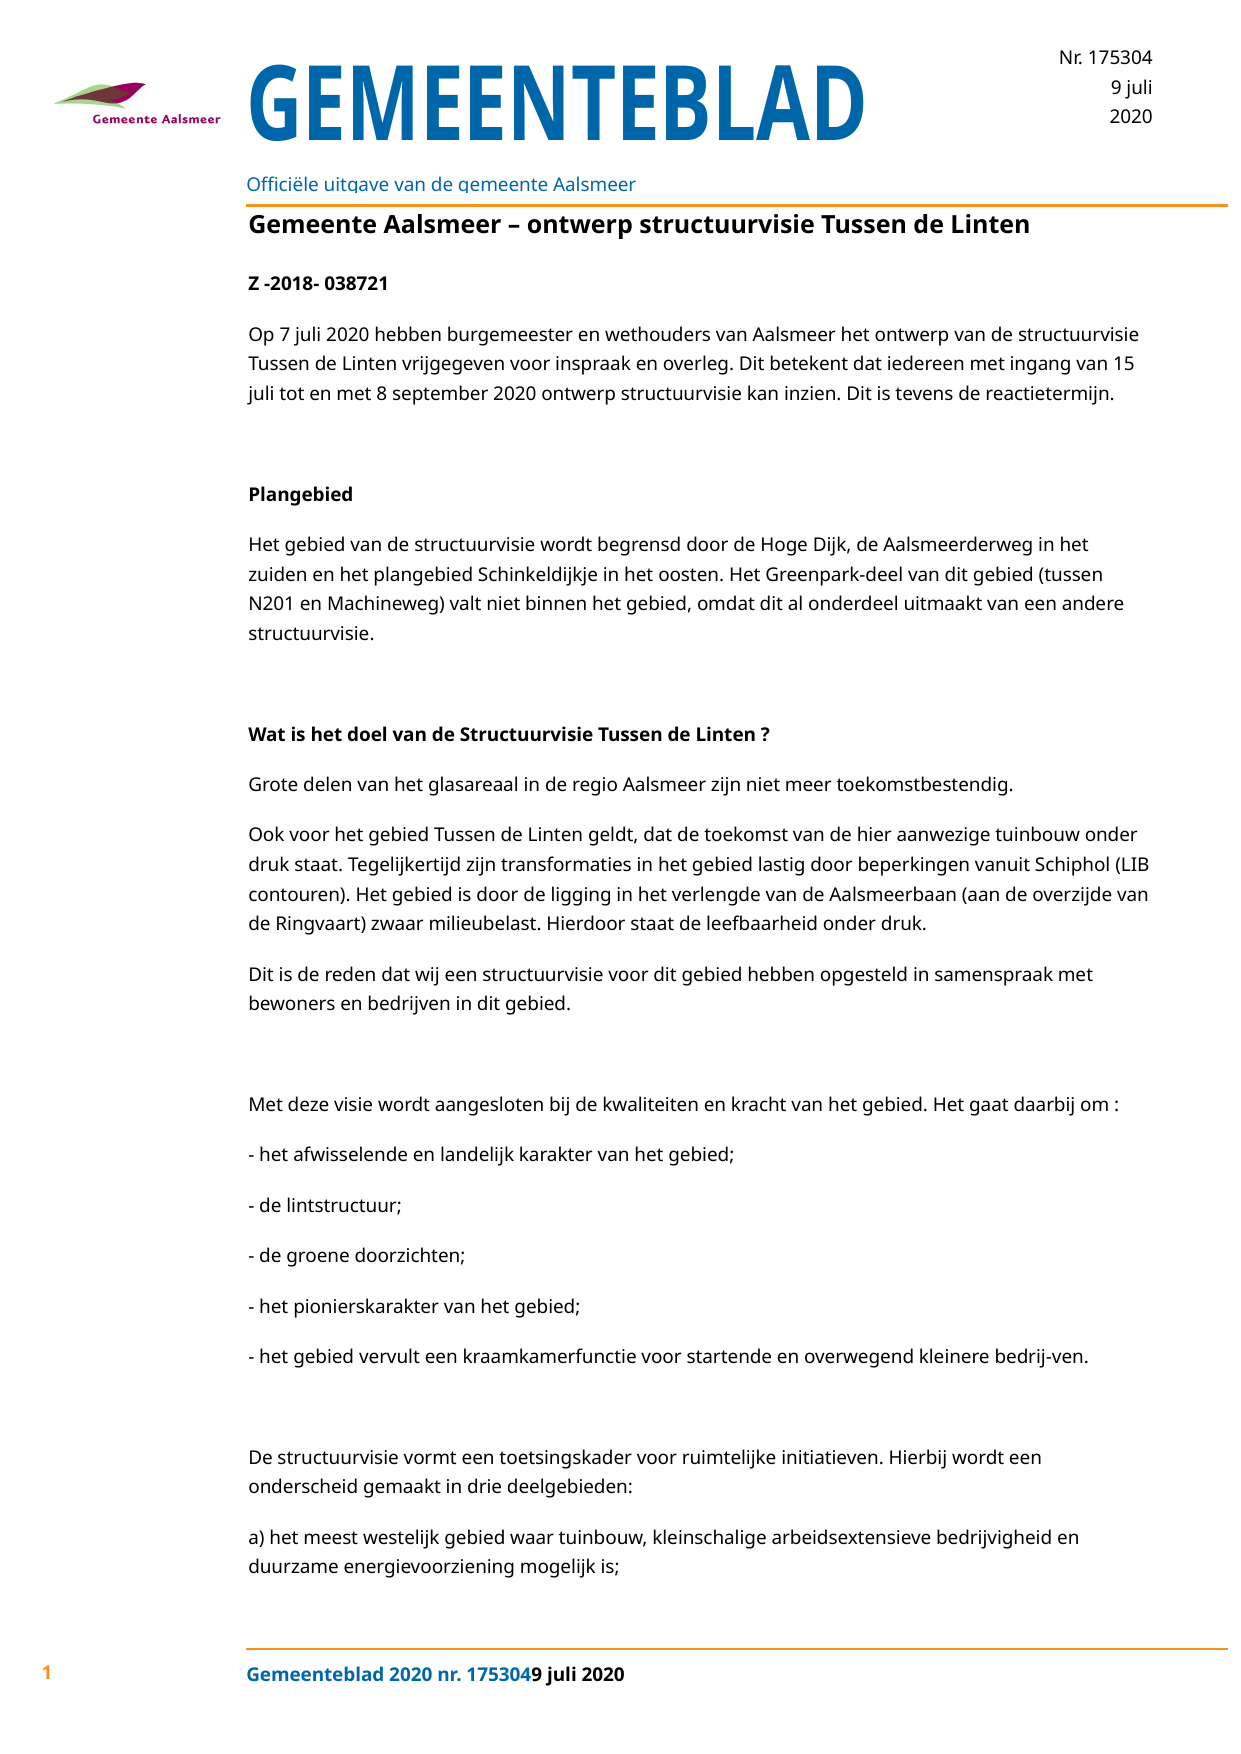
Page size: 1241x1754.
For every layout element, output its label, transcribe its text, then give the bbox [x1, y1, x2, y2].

text - de lintstructuur; [248, 1192, 1152, 1218]
text - het afwisselende en landelijk karakter van het gebied; [248, 1142, 1152, 1167]
text - het pionierskarakter van het gebied; [248, 1293, 1152, 1318]
text Dit is de reden dat wij een structuurvisie voor dit gebied hebben opgesteld in samenspraak met bewoners en bedrijven in dit gebied. [248, 961, 1152, 1016]
text Ook voor het gebied Tussen de Linten geldt, dat de toekomst van de hier aanwezige tuinbouw onder druk staat. Tegelijkertijd zijn transformaties in het gebied lastig door beperkingen vanuit Schiphol (LIB contouren). Het gebied is door de ligging in het verlengde van de Aalsmeerbaan (aan de overzijde van de Ringvaart) zwaar milieubelast. Hierdoor staat de leefbaarheid onder druk. [248, 822, 1152, 936]
text Op 7 juli 2020 hebben burgemeester en wethouders van Aalsmeer het ontwerp van de structuurvisie Tussen de Linten vrijgegeven voor inspraak en overleg. Dit betekent dat iedereen met ingang van 15 juli tot en met 8 september 2020 ontwerp structuurvisie kan inzien. Dit is tevens de reactietermijn. [248, 321, 1152, 406]
text Het gebied van de structuurvisie wordt begrensd door de Hoge Dijk, de Aalsmeerderweg in het zuiden en het plangebied Schinkeldijkje in het oosten. Het Greenpark-deel van dit gebied (tussen N201 en Machineweg) valt niet binnen het gebied, omdat dit al onderdeel uitmaakt van een andere structuurvisie. [248, 531, 1152, 646]
text Plangebied [248, 481, 1152, 506]
text a) het meest westelijk gebied waar tuinbouw, kleinschalige arbeidsextensieve bedrijvigheid en duurzame energievoorziening mogelijk is; [248, 1524, 1152, 1579]
picture [41, 47, 231, 172]
text - het gebied vervult een kraamkamerfunctie voor startende en overwegend kleinere bedrij-ven. [248, 1343, 1152, 1369]
text De structuurvisie vormt een toetsingskader voor ruimtelijke initiatieven. Hierbij wordt een onderscheid gemaakt in drie deelgebieden: [248, 1444, 1152, 1499]
text Z -2018- 038721 [248, 270, 1152, 296]
text - de groene doorzichten; [248, 1242, 1152, 1268]
text Wat is het doel van de Structuurvisie Tussen de Linten ? [248, 721, 1152, 746]
text Met deze visie wordt aangesloten bij de kwaliteiten en kracht van het gebied. Het gaat daarbij om : [248, 1091, 1152, 1117]
text Gemeente Aalsmeer – ontwerp structuurvisie Tussen de Linten [248, 207, 1152, 241]
text Grote delen van het glasareaal in de regio Aalsmeer zijn niet meer toekomstbestendig. [248, 771, 1152, 797]
